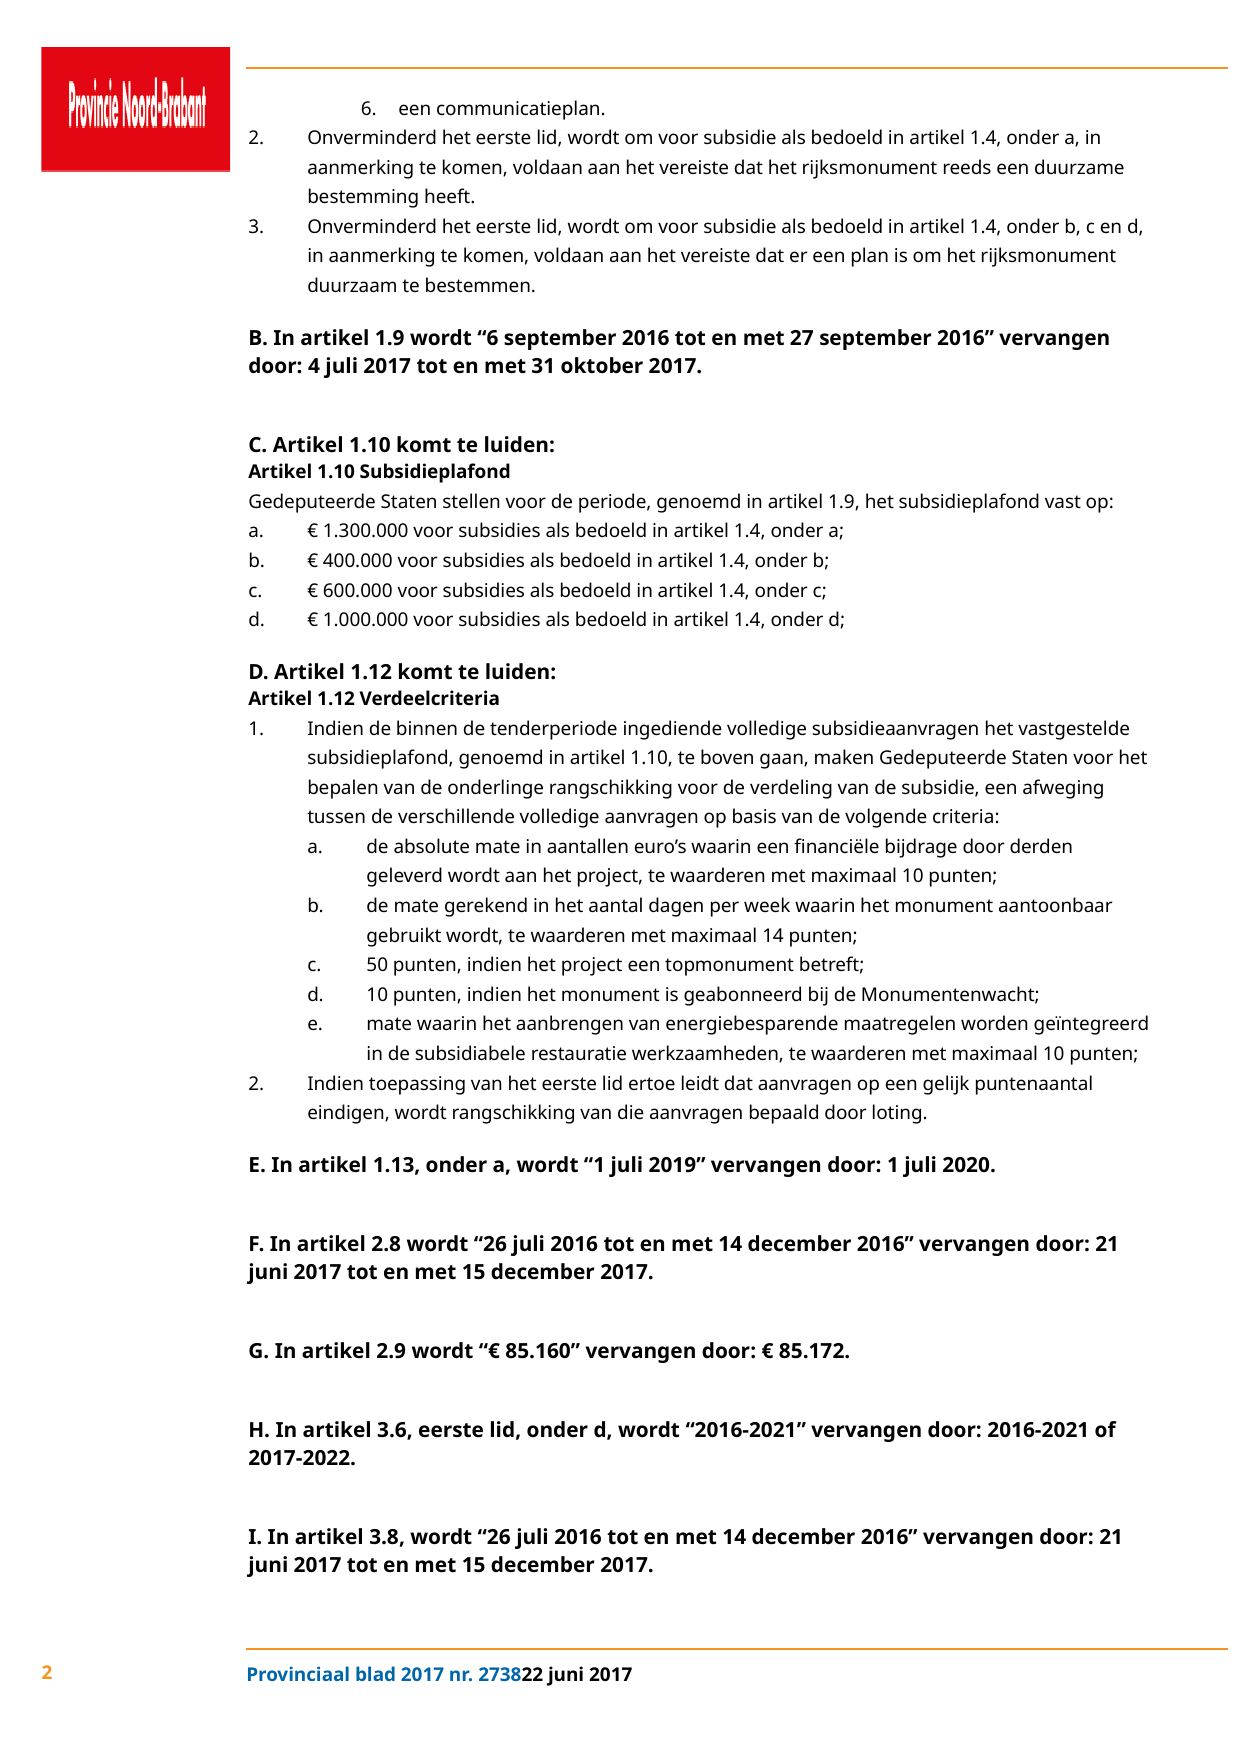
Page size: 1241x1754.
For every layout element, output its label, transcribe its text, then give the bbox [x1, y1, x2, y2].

list de mate gerekend in het aantal dagen per week waarin het monument aantoonbaar gebruikt wordt, te waarderen met maximaal 14 punten; [307, 892, 1152, 948]
list een communicatieplan. [361, 95, 1152, 121]
text Gedeputeerde Staten stellen voor de periode, genoemd in artikel 1.9, het subsidieplafond vast op: [248, 488, 1152, 514]
list 10 punten, indien het monument is geabonneerd bij de Monumentenwacht; [307, 981, 1152, 1007]
list Onverminderd het eerste lid, wordt om voor subsidie als bedoeld in artikel 1.4, onder b, c en d, in aanmerking te komen, voldaan aan het vereiste dat er een plan is om het rijksmonument duurzaam te bestemmen. [248, 213, 1152, 298]
list € 400.000 voor subsidies als bedoeld in artikel 1.4, onder b; [248, 547, 1152, 573]
list Indien de binnen de tenderperiode ingediende volledige subsidieaanvragen het vastgestelde subsidieplafond, genoemd in artikel 1.10, te boven gaan, maken Gedeputeerde Staten voor het bepalen van de onderlinge rangschikking voor de verdeling van de subsidie, een afweging tussen de verschillende volledige aanvragen op basis van de volgende criteria: [248, 715, 1152, 829]
list de absolute mate in aantallen euro’s waarin een financiële bijdrage door derden geleverd wordt aan het project, te waarderen met maximaal 10 punten; [307, 833, 1152, 888]
list Onverminderd het eerste lid, wordt om voor subsidie als bedoeld in artikel 1.4, onder a, in aanmerking te komen, voldaan aan het vereiste dat het rijksmonument reeds een duurzame bestemming heeft. [248, 124, 1152, 209]
list 50 punten, indien het project een topmonument betreft; [307, 951, 1152, 977]
list € 1.000.000 voor subsidies als bedoeld in artikel 1.4, onder d; [248, 606, 1152, 632]
list Indien toepassing van het eerste lid ertoe leidt dat aanvragen op een gelijk puntenaantal eindigen, wordt rangschikking van die aanvragen bepaald door loting. [248, 1070, 1152, 1125]
text Artikel 1.12 Verdeelcriteria [248, 685, 1152, 711]
list mate waarin het aanbrengen van energiebesparende maatregelen worden geïntegreerd in de subsidiabele restauratie werkzaamheden, te waarderen met maximaal 10 punten; [307, 1011, 1152, 1066]
text G. In artikel 2.9 wordt “€ 85.160” vervangen door: € 85.172. [248, 1336, 1152, 1364]
text B. In artikel 1.9 wordt “6 september 2016 tot en met 27 september 2016” vervangen door: 4 juli 2017 tot en met 31 oktober 2017. [248, 323, 1152, 379]
text I. In artikel 3.8, wordt “26 juli 2016 tot en met 14 december 2016” vervangen door: 21 juni 2017 tot en met 15 december 2017. [248, 1522, 1152, 1579]
text D. Artikel 1.12 komt te luiden: [248, 657, 1152, 685]
text E. In artikel 1.13, onder a, wordt “1 juli 2019” vervangen door: 1 juli 2020. [248, 1150, 1152, 1178]
list € 600.000 voor subsidies als bedoeld in artikel 1.4, onder c; [248, 577, 1152, 602]
text C. Artikel 1.10 komt te luiden: [248, 430, 1152, 458]
list € 1.300.000 voor subsidies als bedoeld in artikel 1.4, onder a; [248, 518, 1152, 543]
text Artikel 1.10 Subsidieplafond [248, 458, 1152, 484]
text H. In artikel 3.6, eerste lid, onder d, wordt “2016-2021” vervangen door: 2016-2021 of 2017-2022. [248, 1415, 1152, 1472]
picture [41, 47, 231, 172]
text F. In artikel 2.8 wordt “26 juli 2016 tot en met 14 december 2016” vervangen door: 21 juni 2017 tot en met 15 december 2017. [248, 1229, 1152, 1286]
